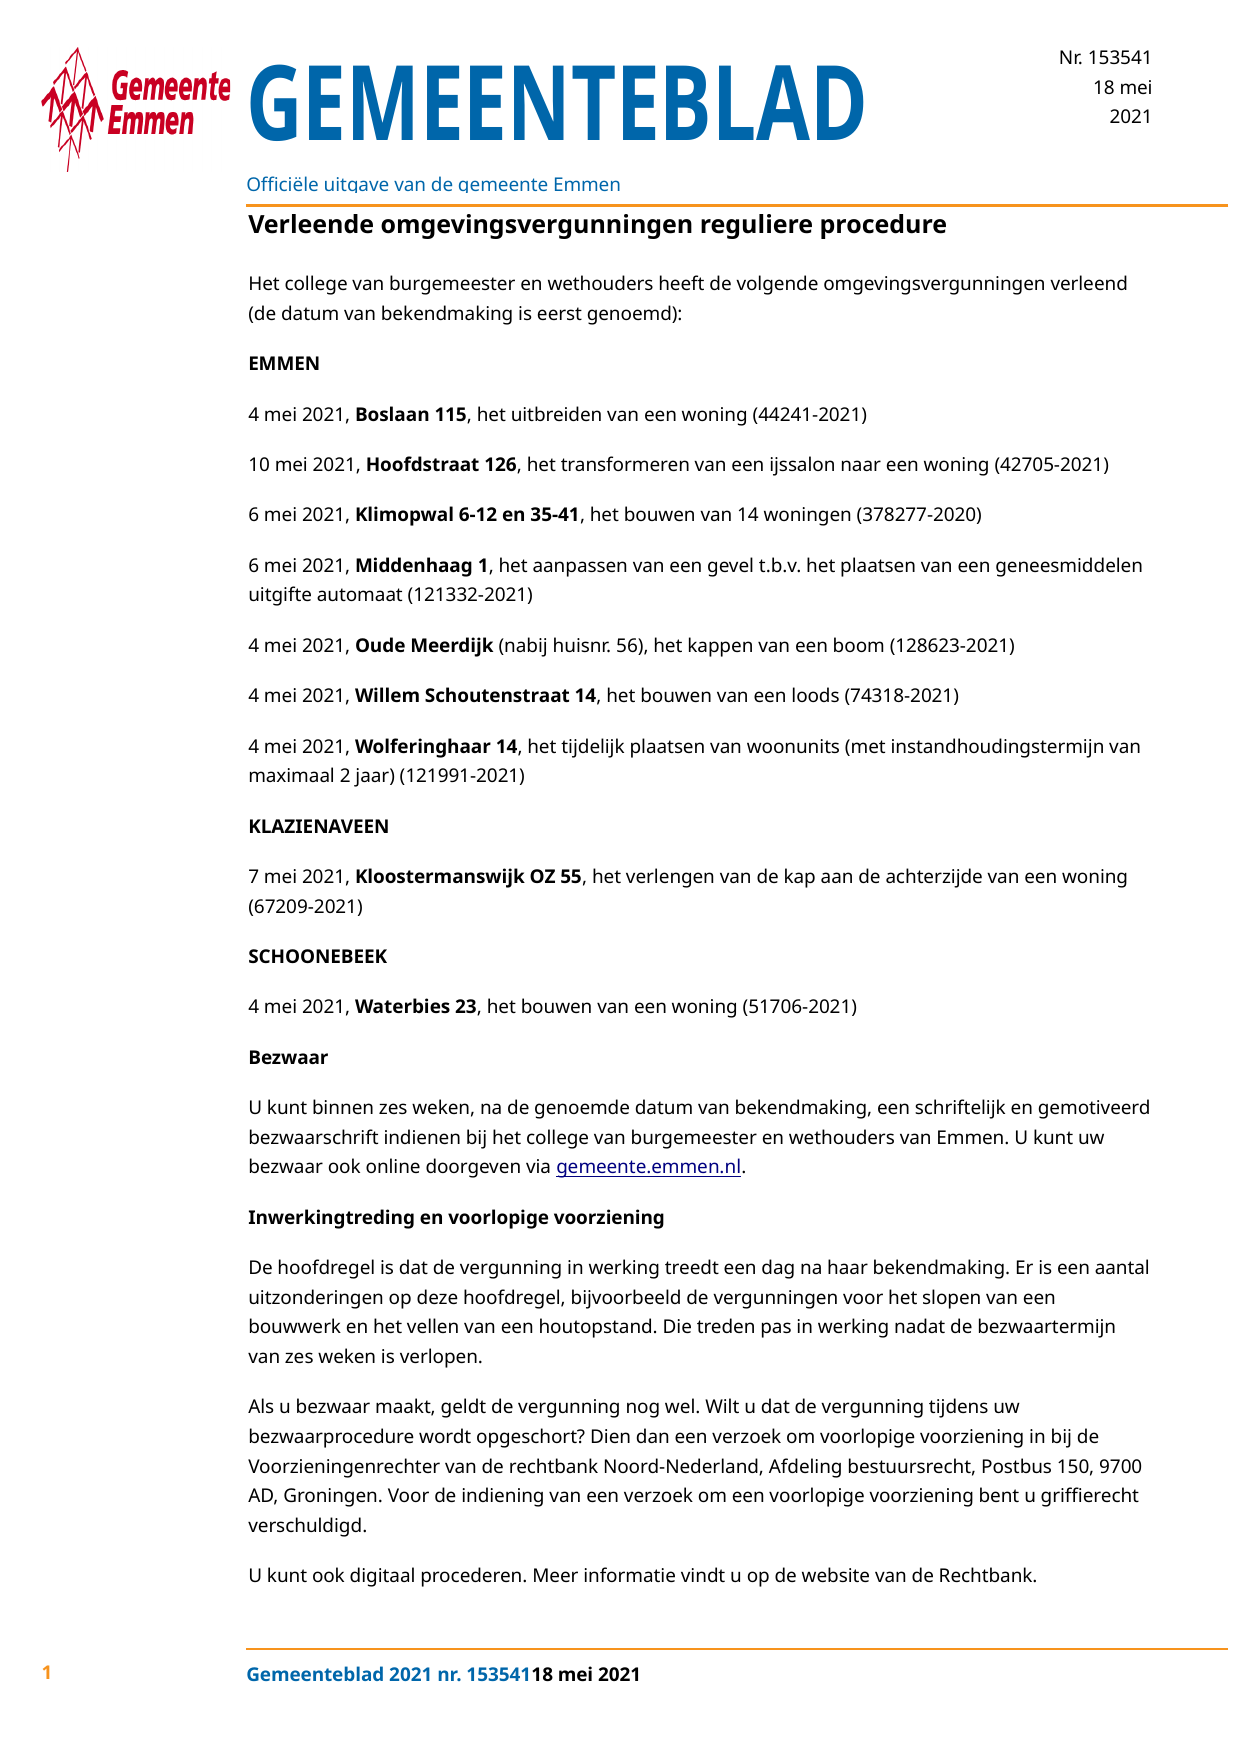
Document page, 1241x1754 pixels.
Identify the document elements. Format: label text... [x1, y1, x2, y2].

text U kunt binnen zes weken, na de genoemde datum van bekendmaking, een schriftelijk en gemotiveerd bezwaarschrift indienen bij het college van burgemeester en wethouders van Emmen. U kunt uw bezwaar ook online doorgeven via gemeente.emmen.nl. [248, 1094, 1152, 1179]
text 10 mei 2021, Hoofdstraat 126, het transformeren van een ijssalon naar een woning (42705-2021) [248, 451, 1152, 477]
text 6 mei 2021, Klimopwal 6-12 en 35-41, het bouwen van 14 woningen (378277-2020) [248, 502, 1152, 527]
text 4 mei 2021, Wolferinghaar 14, het tijdelijk plaatsen van woonunits (met instandhoudingstermijn van maximaal 2 jaar) (121991-2021) [248, 733, 1152, 788]
text De hoofdregel is dat de vergunning in werking treedt een dag na haar bekendmaking. Er is een aantal uitzonderingen op deze hoofdregel, bijvoorbeeld de vergunningen voor het slopen van een bouwwerk en het vellen van een houtopstand. Die treden pas in werking nadat de bezwaartermijn van zes weken is verlopen. [248, 1254, 1152, 1369]
text 4 mei 2021, Boslaan 115, het uitbreiden van een woning (44241-2021) [248, 401, 1152, 426]
text 7 mei 2021, Kloostermanswijk OZ 55, het verlengen van de kap aan de achterzijde van een woning (67209-2021) [248, 863, 1152, 918]
picture [41, 47, 231, 172]
text SCHOONEBEEK [248, 943, 1152, 969]
text KLAZIENAVEEN [248, 813, 1152, 838]
text U kunt ook digitaal procederen. Meer informatie vindt u op de website van de Rechtbank. [248, 1562, 1152, 1588]
text 4 mei 2021, Oude Meerdijk (nabij huisnr. 56), het kappen van een boom (128623-2021) [248, 632, 1152, 658]
text 4 mei 2021, Willem Schoutenstraat 14, het bouwen van een loods (74318-2021) [248, 682, 1152, 708]
text 6 mei 2021, Middenhaag 1, het aanpassen van een gevel t.b.v. het plaatsen van een geneesmiddelen uitgifte automaat (121332-2021) [248, 552, 1152, 607]
text Inwerkingtreding en voorlopige voorziening [248, 1204, 1152, 1230]
text EMMEN [248, 350, 1152, 376]
text Als u bezwaar maakt, geldt de vergunning nog wel. Wilt u dat de vergunning tijdens uw bezwaarprocedure wordt opgeschort? Dien dan een verzoek om voorlopige voorziening in bij de Voorzieningenrechter van de rechtbank Noord-Nederland, Afdeling bestuursrecht, Postbus 150, 9700 AD, Groningen. Voor de indiening van een verzoek om een voorlopige voorziening bent u griffierecht verschuldigd. [248, 1394, 1152, 1538]
text Het college van burgemeester en wethouders heeft de volgende omgevingsvergunningen verleend (de datum van bekendmaking is eerst genoemd): [248, 270, 1152, 326]
text Bezwaar [248, 1044, 1152, 1070]
text Verleende omgevingsvergunningen reguliere procedure [248, 207, 1152, 241]
text 4 mei 2021, Waterbies 23, het bouwen van een woning (51706-2021) [248, 994, 1152, 1019]
